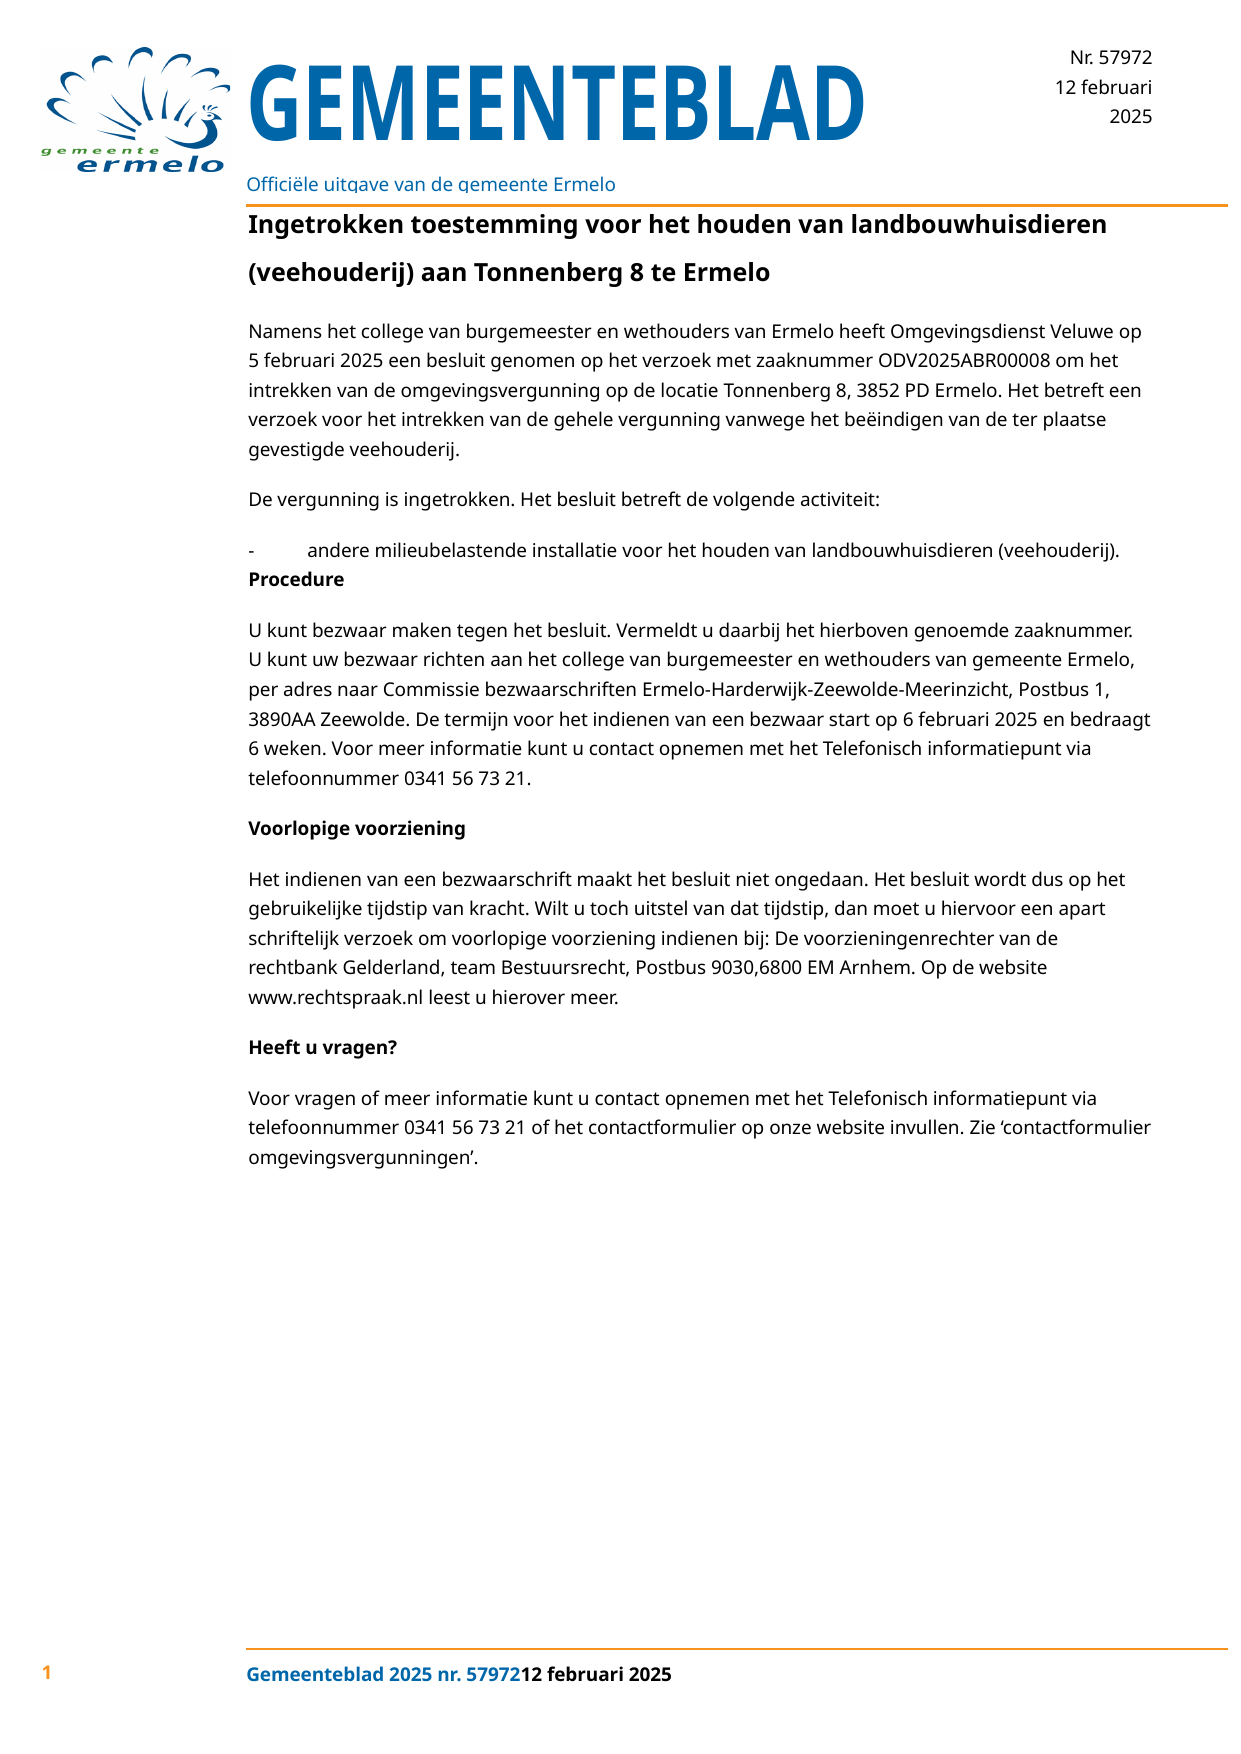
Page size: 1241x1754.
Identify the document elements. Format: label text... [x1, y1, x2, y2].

text Het indienen van een bezwaarschrift maakt het besluit niet ongedaan. Het besluit wordt dus op het gebruikelijke tijdstip van kracht. Wilt u toch uitstel van dat tijdstip, dan moet u hiervoor een apart schriftelijk verzoek om voorlopige voorziening indienen bij: De voorzieningenrechter van de rechtbank Gelderland, team Bestuursrecht, Postbus 9030,6800 EM Arnhem. Op de website www.rechtspraak.nl leest u hierover meer. [248, 866, 1152, 1010]
text Procedure [248, 567, 1152, 592]
picture [41, 47, 231, 172]
text Voorlopige voorziening [248, 815, 1152, 841]
text U kunt bezwaar maken tegen het besluit. Vermeldt u daarbij het hierboven genoemde zaaknummer. U kunt uw bezwaar richten aan het college van burgemeester en wethouders van gemeente Ermelo, per adres naar Commissie bezwaarschriften Ermelo-Harderwijk-Zeewolde-Meerinzicht, Postbus 1, 3890AA Zeewolde. De termijn voor het indienen van een bezwaar start op 6 februari 2025 en bedraagt 6 weken. Voor meer informatie kunt u contact opnemen met het Telefonisch informatiepunt via telefoonnummer 0341 56 73 21. [248, 617, 1152, 791]
text Namens het college van burgemeester en wethouders van Ermelo heeft Omgevingsdienst Veluwe op 5 februari 2025 een besluit genomen op het verzoek met zaaknummer ODV2025ABR00008 om het intrekken van de omgevingsvergunning op de locatie Tonnenberg 8, 3852 PD Ermelo. Het betreft een verzoek voor het intrekken van de gehele vergunning vanwege het beëindigen van de ter plaatse gevestigde veehouderij. [248, 318, 1152, 462]
text Ingetrokken toestemming voor het houden van landbouwhuisdieren (veehouderij) aan Tonnenberg 8 te Ermelo [248, 207, 1152, 288]
text De vergunning is ingetrokken. Het besluit betreft de volgende activiteit: [248, 487, 1152, 512]
list andere milieubelastende installatie voor het houden van landbouwhuisdieren (veehouderij). [248, 537, 1152, 563]
text Heeft u vragen? [248, 1034, 1152, 1060]
text Voor vragen of meer informatie kunt u contact opnemen met het Telefonisch informatiepunt via telefoonnummer 0341 56 73 21 of het contactformulier op onze website invullen. Zie ‘contactformulier omgevingsvergunningen’. [248, 1085, 1152, 1170]
